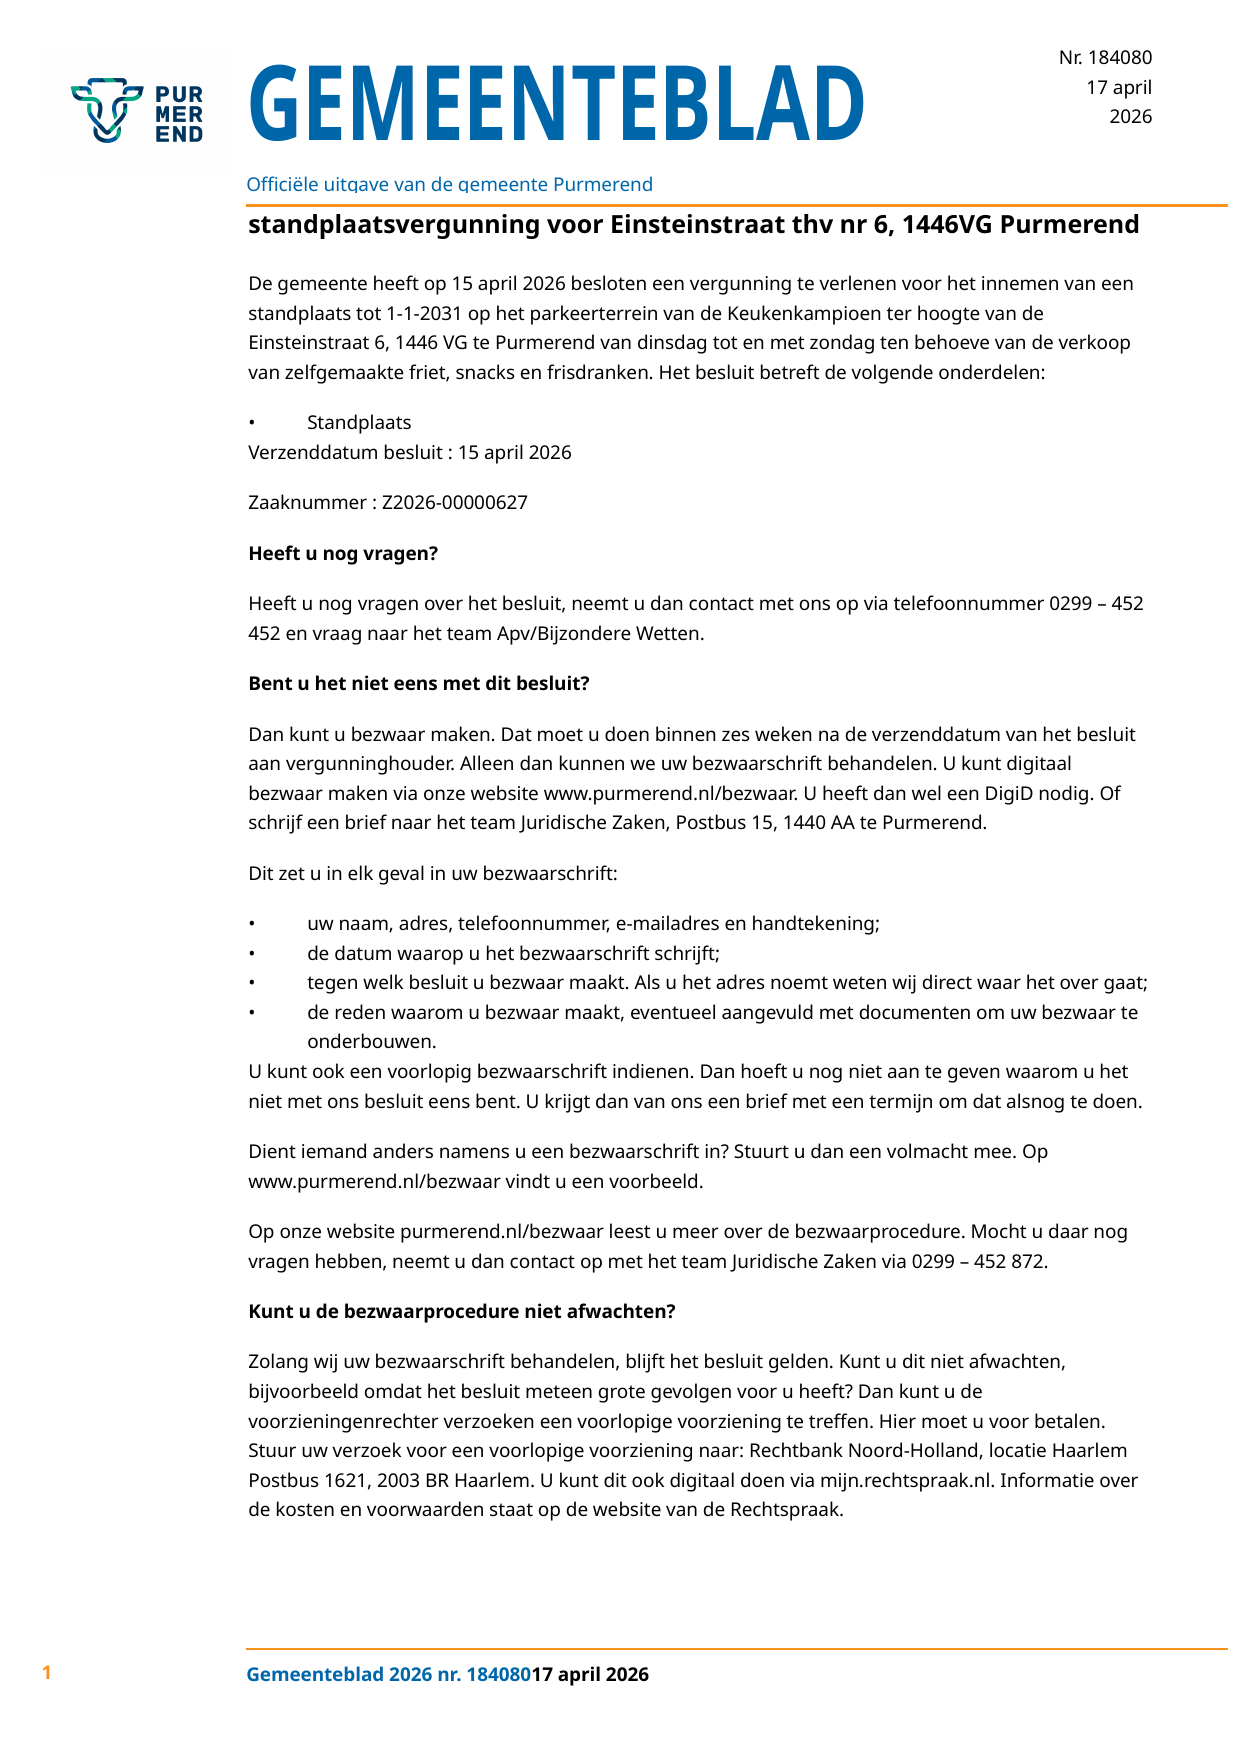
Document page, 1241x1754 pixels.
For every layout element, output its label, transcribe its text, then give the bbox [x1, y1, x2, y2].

text Zaaknummer : Z2026-00000627 [248, 489, 1152, 515]
list Standplaats [248, 409, 1152, 435]
text Verzenddatum besluit : 15 april 2026 [248, 439, 1152, 465]
text standplaatsvergunning voor Einsteinstraat thv nr 6, 1446VG Purmerend [248, 207, 1152, 241]
text Heeft u nog vragen over het besluit, neemt u dan contact met ons op via telefoonnummer 0299 – 452 452 en vraag naar het team Apv/Bijzondere Wetten. [248, 590, 1152, 646]
text Bent u het niet eens met dit besluit? [248, 670, 1152, 696]
picture [41, 47, 231, 172]
text U kunt ook een voorlopig bezwaarschrift indienen. Dan hoeft u nog niet aan te geven waarom u het niet met ons besluit eens bent. U krijgt dan van ons een brief met een termijn om dat alsnog te doen. [248, 1058, 1152, 1113]
list tegen welk besluit u bezwaar maakt. Als u het adres noemt weten wij direct waar het over gaat; [248, 969, 1152, 995]
text Heeft u nog vragen? [248, 540, 1152, 566]
text Dient iemand anders namens u een bezwaarschrift in? Stuurt u dan een volmacht mee. Op www.purmerend.nl/bezwaar vindt u een voorbeeld. [248, 1138, 1152, 1193]
text Dan kunt u bezwaar maken. Dat moet u doen binnen zes weken na de verzenddatum van het besluit aan vergunninghouder. Alleen dan kunnen we uw bezwaarschrift behandelen. U kunt digitaal bezwaar maken via onze website www.purmerend.nl/bezwaar. U heeft dan wel een DigiD nodig. Of schrijf een brief naar het team Juridische Zaken, Postbus 15, 1440 AA te Purmerend. [248, 721, 1152, 835]
text Op onze website purmerend.nl/bezwaar leest u meer over de bezwaarprocedure. Mocht u daar nog vragen hebben, neemt u dan contact op met het team Juridische Zaken via 0299 – 452 872. [248, 1218, 1152, 1273]
list de datum waarop u het bezwaarschrift schrijft; [248, 940, 1152, 966]
text Kunt u de bezwaarprocedure niet afwachten? [248, 1298, 1152, 1324]
text Zolang wij uw bezwaarschrift behandelen, blijft het besluit gelden. Kunt u dit niet afwachten, bijvoorbeeld omdat het besluit meteen grote gevolgen voor u heeft? Dan kunt u de voorzieningenrechter verzoeken een voorlopige voorziening te treffen. Hier moet u voor betalen. Stuur uw verzoek voor een voorlopige voorziening naar: Rechtbank Noord-Holland, locatie Haarlem Postbus 1621, 2003 BR Haarlem. U kunt dit ook digitaal doen via mijn.rechtspraak.nl. Informatie over de kosten en voorwaarden staat op de website van de Rechtspraak. [248, 1349, 1152, 1522]
text De gemeente heeft op 15 april 2026 besloten een vergunning te verlenen voor het innemen van een standplaats tot 1-1-2031 op het parkeerterrein van de Keukenkampioen ter hoogte van de Einsteinstraat 6, 1446 VG te Purmerend van dinsdag tot en met zondag ten behoeve van de verkoop van zelfgemaakte friet, snacks en frisdranken. Het besluit betreft de volgende onderdelen: [248, 270, 1152, 385]
list uw naam, adres, telefoonnummer, e-mailadres en handtekening; [248, 910, 1152, 936]
text Dit zet u in elk geval in uw bezwaarschrift: [248, 860, 1152, 886]
list de reden waarom u bezwaar maakt, eventueel aangevuld met documenten om uw bezwaar te onderbouwen. [248, 999, 1152, 1054]
